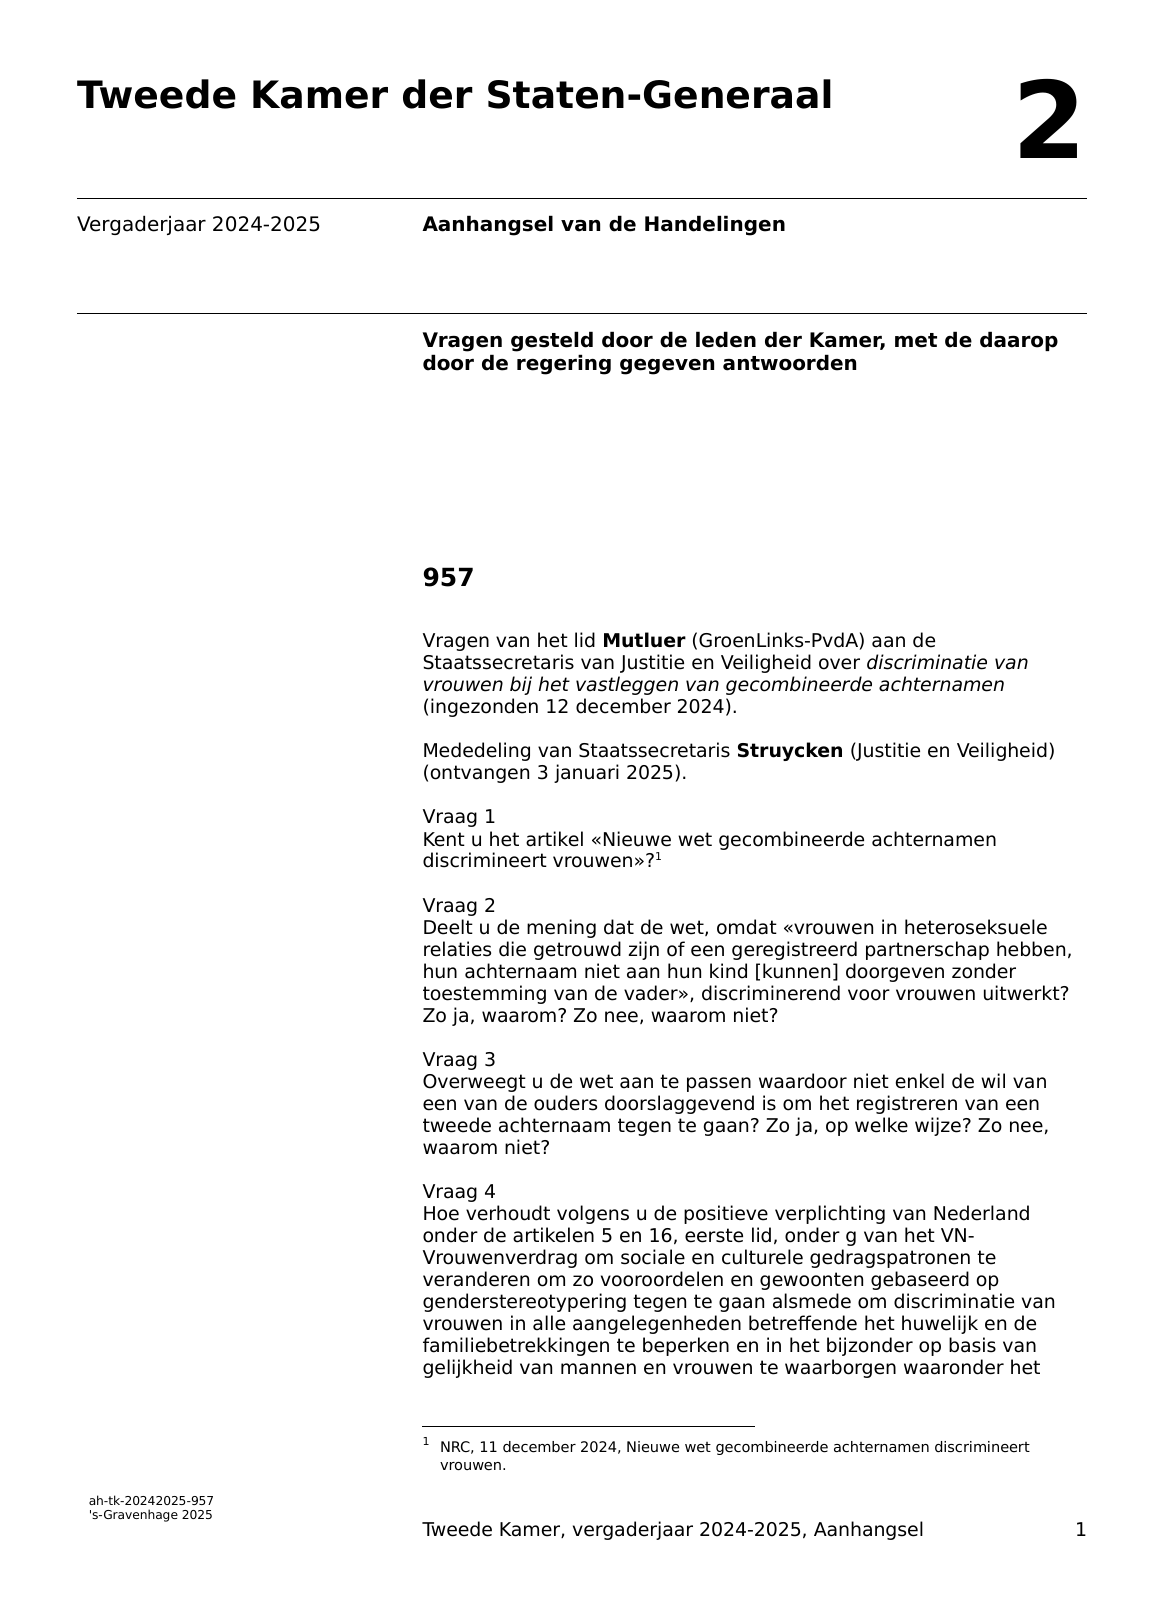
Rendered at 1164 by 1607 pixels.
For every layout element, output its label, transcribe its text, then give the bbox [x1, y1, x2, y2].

text Vragen van het lid Mutluer (GroenLinks-PvdA) aan de Staatssecretaris van Justitie en Veiligheid over discriminatie van vrouwen bij het vastleggen van gecombineerde achternamen (ingezonden 12 december 2024). [422, 630, 1087, 718]
text Hoe verhoudt volgens u de positieve verplichting van Nederland onder de artikelen 5 en 16, eerste lid, onder g van het VN-Vrouwenverdrag om sociale en culturele gedragspatronen te veranderen om zo vooroordelen en gewoonten gebaseerd op genderstereotypering tegen te gaan alsmede om discriminatie van vrouwen in alle aangelegenheden betreffende het huwelijk en de familiebetrekkingen te beperken en in het bijzonder op basis van gelijkheid van mannen en vrouwen te waarborgen waaronder het [422, 1203, 1087, 1378]
text Mededeling van Staatssecretaris Struycken (Justitie en Veiligheid) (ontvangen 3 januari 2025). [422, 740, 1087, 784]
text 's-Gravenhage 2025 [88, 1508, 323, 1522]
text Vraag 1 [422, 806, 1087, 828]
text ah-tk-20242025-957 [88, 1494, 323, 1508]
text Deelt u de mening dat de wet, omdat «vrouwen in heteroseksuele relaties die getrouwd zijn of een geregistreerd partnerschap hebben, hun achternaam niet aan hun kind [kunnen] doorgeven zonder toestemming van de vader», discriminerend voor vrouwen uitwerkt? Zo ja, waarom? Zo nee, waarom niet? [422, 917, 1087, 1026]
text Kent u het artikel «Nieuwe wet gecombineerde achternamen discrimineert vrouwen»? [422, 828, 1087, 872]
text Vraag 3 [422, 1049, 1087, 1071]
table_cell [77, 314, 422, 375]
table_header Tweede Kamer der Staten-Generaal [77, 59, 886, 198]
table_cell Aanhangsel van de Handelingen [422, 199, 1087, 313]
table_header 2 [886, 59, 1087, 198]
text Overweegt u de wet aan te passen waardoor niet enkel de wil van een van de ouders doorslaggevend is om het registreren van een tweede achternaam tegen te gaan? Zo ja, op welke wijze? Zo nee, waarom niet? [422, 1071, 1087, 1158]
table_cell Vragen gesteld door de leden der Kamer, met de daarop door de regering gegeven antwoorden [422, 314, 1087, 375]
text NRC, 11 december 2024, Nieuwe wet gecombineerde achternamen discrimineert vrouwen. [422, 1435, 1087, 1474]
text 957 [422, 563, 1087, 592]
text Vraag 4 [422, 1181, 1087, 1203]
text Vraag 2 [422, 894, 1087, 917]
table_cell Vergaderjaar 2024-2025 [77, 199, 422, 313]
